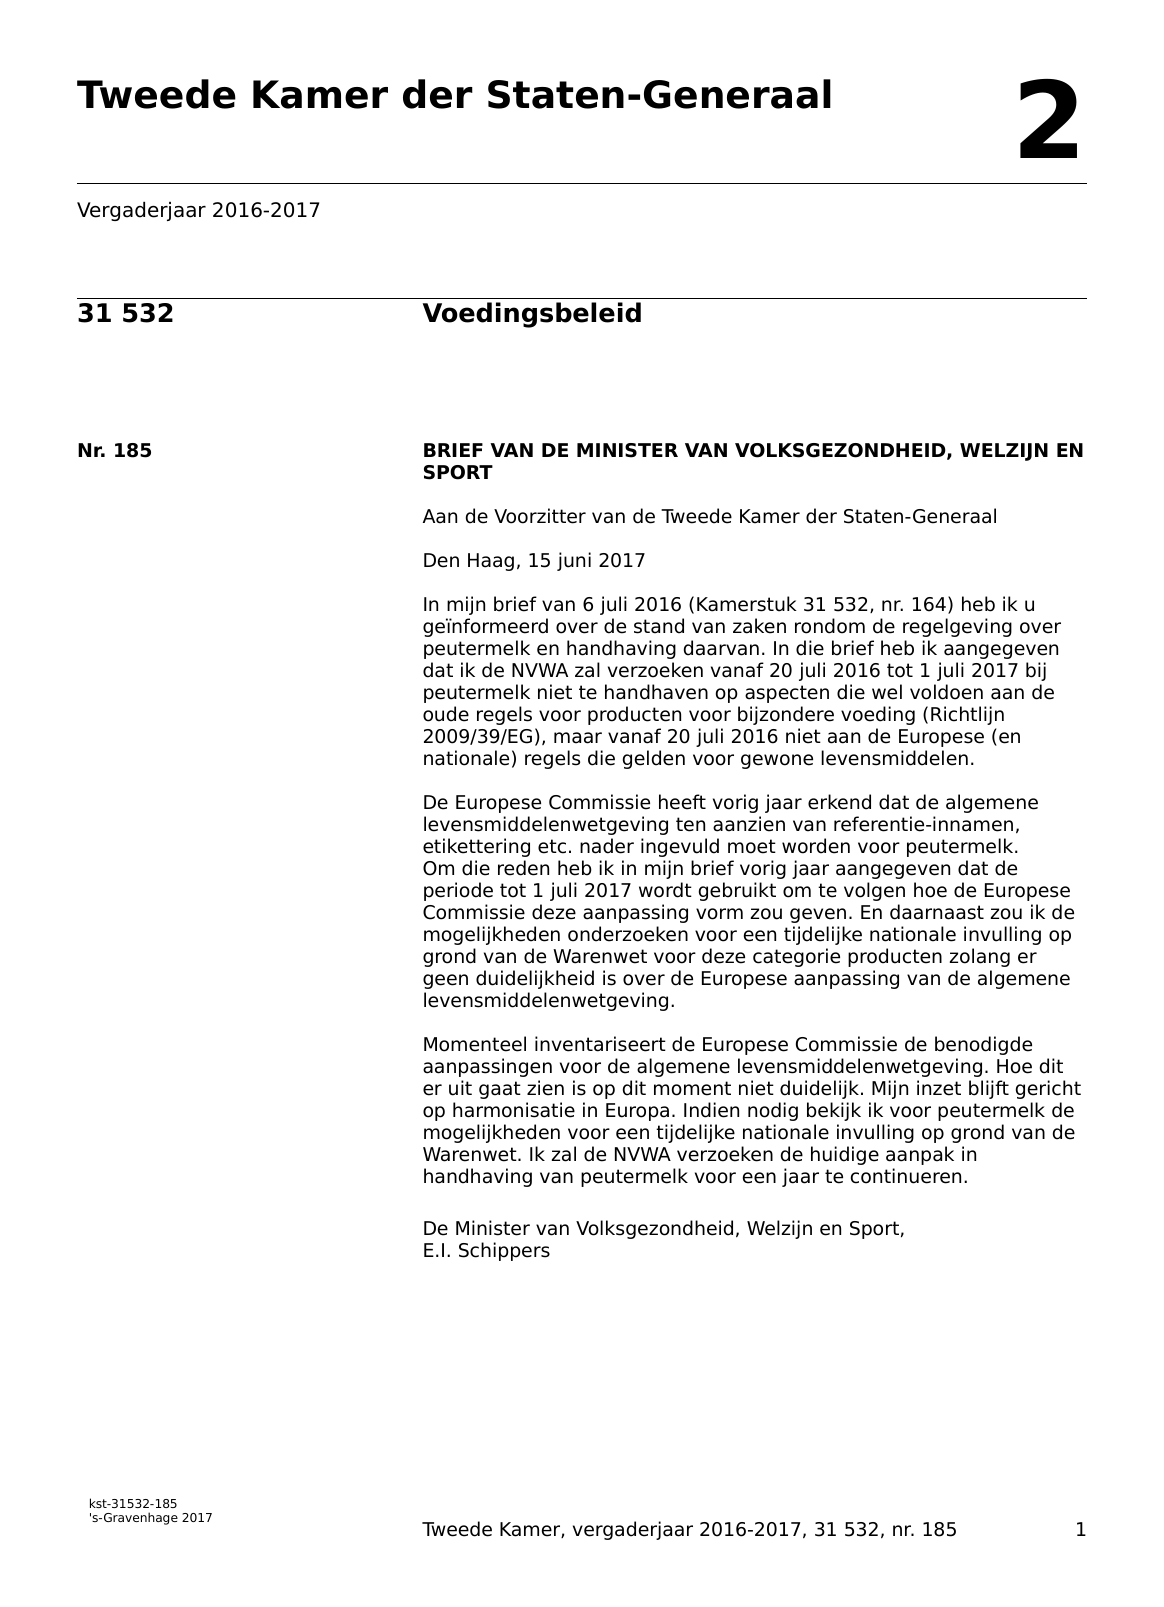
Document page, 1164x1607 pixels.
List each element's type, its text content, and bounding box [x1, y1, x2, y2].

text Om die reden heb ik in mijn brief vorig jaar aangegeven dat de periode tot 1 juli 2017 wordt gebruikt om te volgen hoe de Europese Commissie deze aanpassing vorm zou geven. En daarnaast zou ik de mogelijkheden onderzoeken voor een tijdelijke nationale invulling op grond van de Warenwet voor deze categorie producten zolang er geen duidelijkheid is over de Europese aanpassing van de algemene levensmiddelenwetgeving. [422, 858, 1087, 1012]
text 's-Gravenhage 2017 [88, 1511, 323, 1525]
table_cell Vergaderjaar 2016-2017 [77, 184, 1087, 298]
table_header 2 [886, 59, 1087, 183]
text De Minister van Volksgezondheid, Welzijn en Sport, E.I. Schippers [422, 1218, 1087, 1262]
text Momenteel inventariseert de Europese Commissie de benodigde aanpassingen voor de algemene levensmiddelenwetgeving. Hoe dit er uit gaat zien is op dit moment niet duidelijk. Mijn inzet blijft gericht op harmonisatie in Europa. Indien nodig bekijk ik voor peutermelk de mogelijkheden voor een tijdelijke nationale invulling op grond van de Warenwet. Ik zal de NVWA verzoeken de huidige aanpak in handhaving van peutermelk voor een jaar te continueren. [422, 1034, 1087, 1188]
text Den Haag, 15 juni 2017 [422, 550, 1087, 572]
text kst-31532-185 [88, 1497, 323, 1511]
text In mijn brief van 6 juli 2016 (Kamerstuk 31 532, nr. 164) heb ik u geïnformeerd over de stand van zaken rondom de regelgeving over peutermelk en handhaving daarvan. In die brief heb ik aangegeven dat ik de NVWA zal verzoeken vanaf 20 juli 2016 tot 1 juli 2017 bij peutermelk niet te handhaven op aspecten die wel voldoen aan de oude regels voor producten voor bijzondere voeding (Richtlijn 2009/39/EG), maar vanaf 20 juli 2016 niet aan de Europese (en nationale) regels die gelden voor gewone levensmiddelen. [422, 594, 1087, 770]
subtitle 31 532 Voedingsbeleid [77, 299, 1087, 329]
table_header Tweede Kamer der Staten-Generaal [77, 59, 886, 183]
subtitle Nr. 185 BRIEF VAN DE MINISTER VAN VOLKSGEZONDHEID, WELZIJN EN SPORT [77, 440, 1087, 484]
text De Europese Commissie heeft vorig jaar erkend dat de algemene levensmiddelenwetgeving ten aanzien van referentie-innamen, etikettering etc. nader ingevuld moet worden voor peutermelk. [422, 792, 1087, 858]
text Aan de Voorzitter van de Tweede Kamer der Staten-Generaal [422, 506, 1087, 528]
